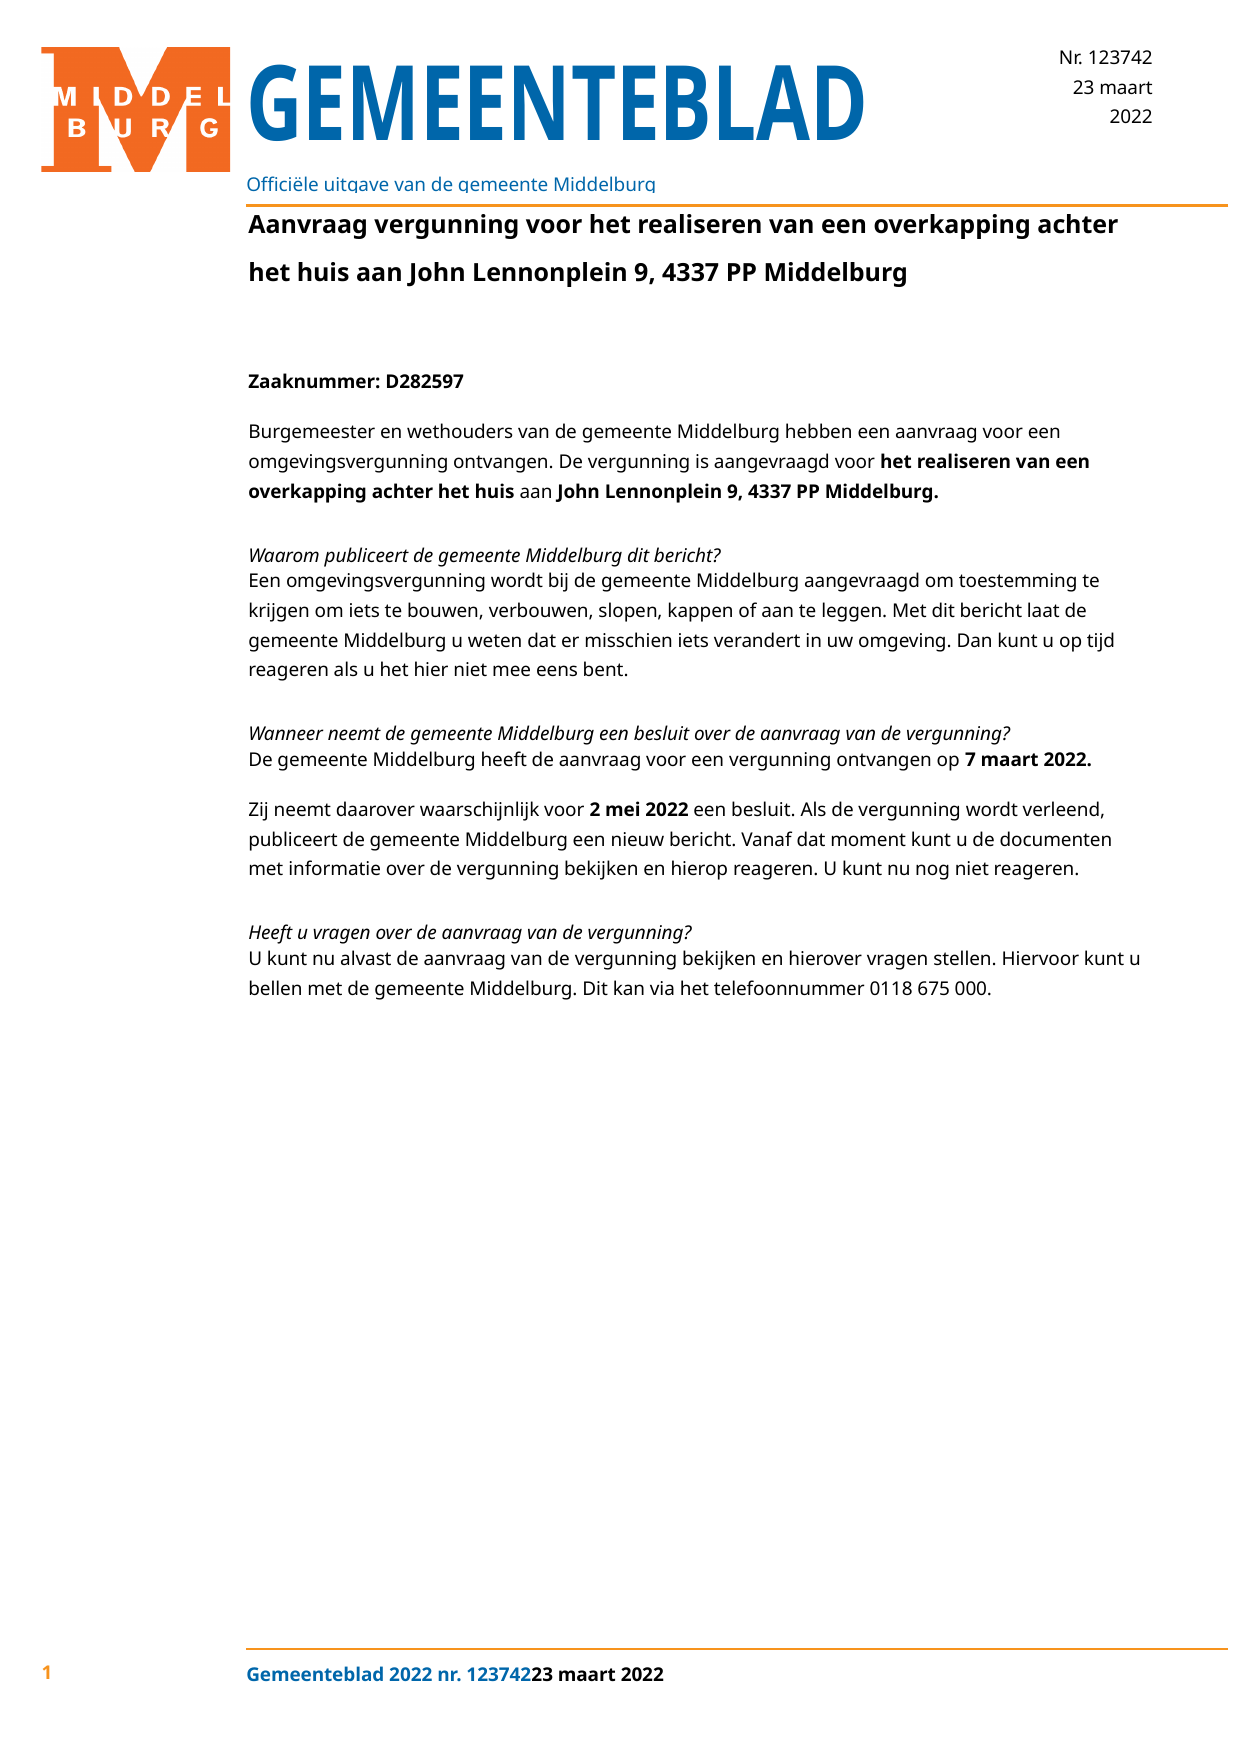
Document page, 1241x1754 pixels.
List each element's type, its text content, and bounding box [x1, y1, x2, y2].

text Wanneer neemt de gemeente Middelburg een besluit over de aanvraag van de vergunning? [248, 720, 1152, 746]
text Waarom publiceert de gemeente Middelburg dit bericht? [248, 542, 1152, 568]
text U kunt nu alvast de aanvraag van de vergunning bekijken en hierover vragen stellen. Hiervoor kunt u bellen met de gemeente Middelburg. Dit kan via het telefoonnummer 0118 675 000. [248, 945, 1152, 1001]
text Heeft u vragen over de aanvraag van de vergunning? [248, 919, 1152, 945]
text Een omgevingsvergunning wordt bij de gemeente Middelburg aangevraagd om toestemming te krijgen om iets te bouwen, verbouwen, slopen, kappen of aan te leggen. Met dit bericht laat de gemeente Middelburg u weten dat er misschien iets verandert in uw omgeving. Dan kunt u op tijd reageren als u het hier niet mee eens bent. [248, 568, 1152, 682]
text Zaaknummer: D282597 [248, 368, 1152, 394]
text Burgemeester en wethouders van de gemeente Middelburg hebben een aanvraag voor een omgevingsvergunning ontvangen. De vergunning is aangevraagd voor het realiseren van een overkapping achter het huis aan John Lennonplein 9, 4337 PP Middelburg. [248, 419, 1152, 504]
text Aanvraag vergunning voor het realiseren van een overkapping achter het huis aan John Lennonplein 9, 4337 PP Middelburg [248, 207, 1152, 288]
text De gemeente Middelburg heeft de aanvraag voor een vergunning ontvangen op 7 maart 2022. [248, 746, 1152, 772]
text Zij neemt daarover waarschijnlijk voor 2 mei 2022 een besluit. Als de vergunning wordt verleend, publiceert de gemeente Middelburg een nieuw bericht. Vanaf dat moment kunt u de documenten met informatie over de vergunning bekijken en hierop reageren. U kunt nu nog niet reageren. [248, 796, 1152, 881]
picture [41, 47, 231, 172]
